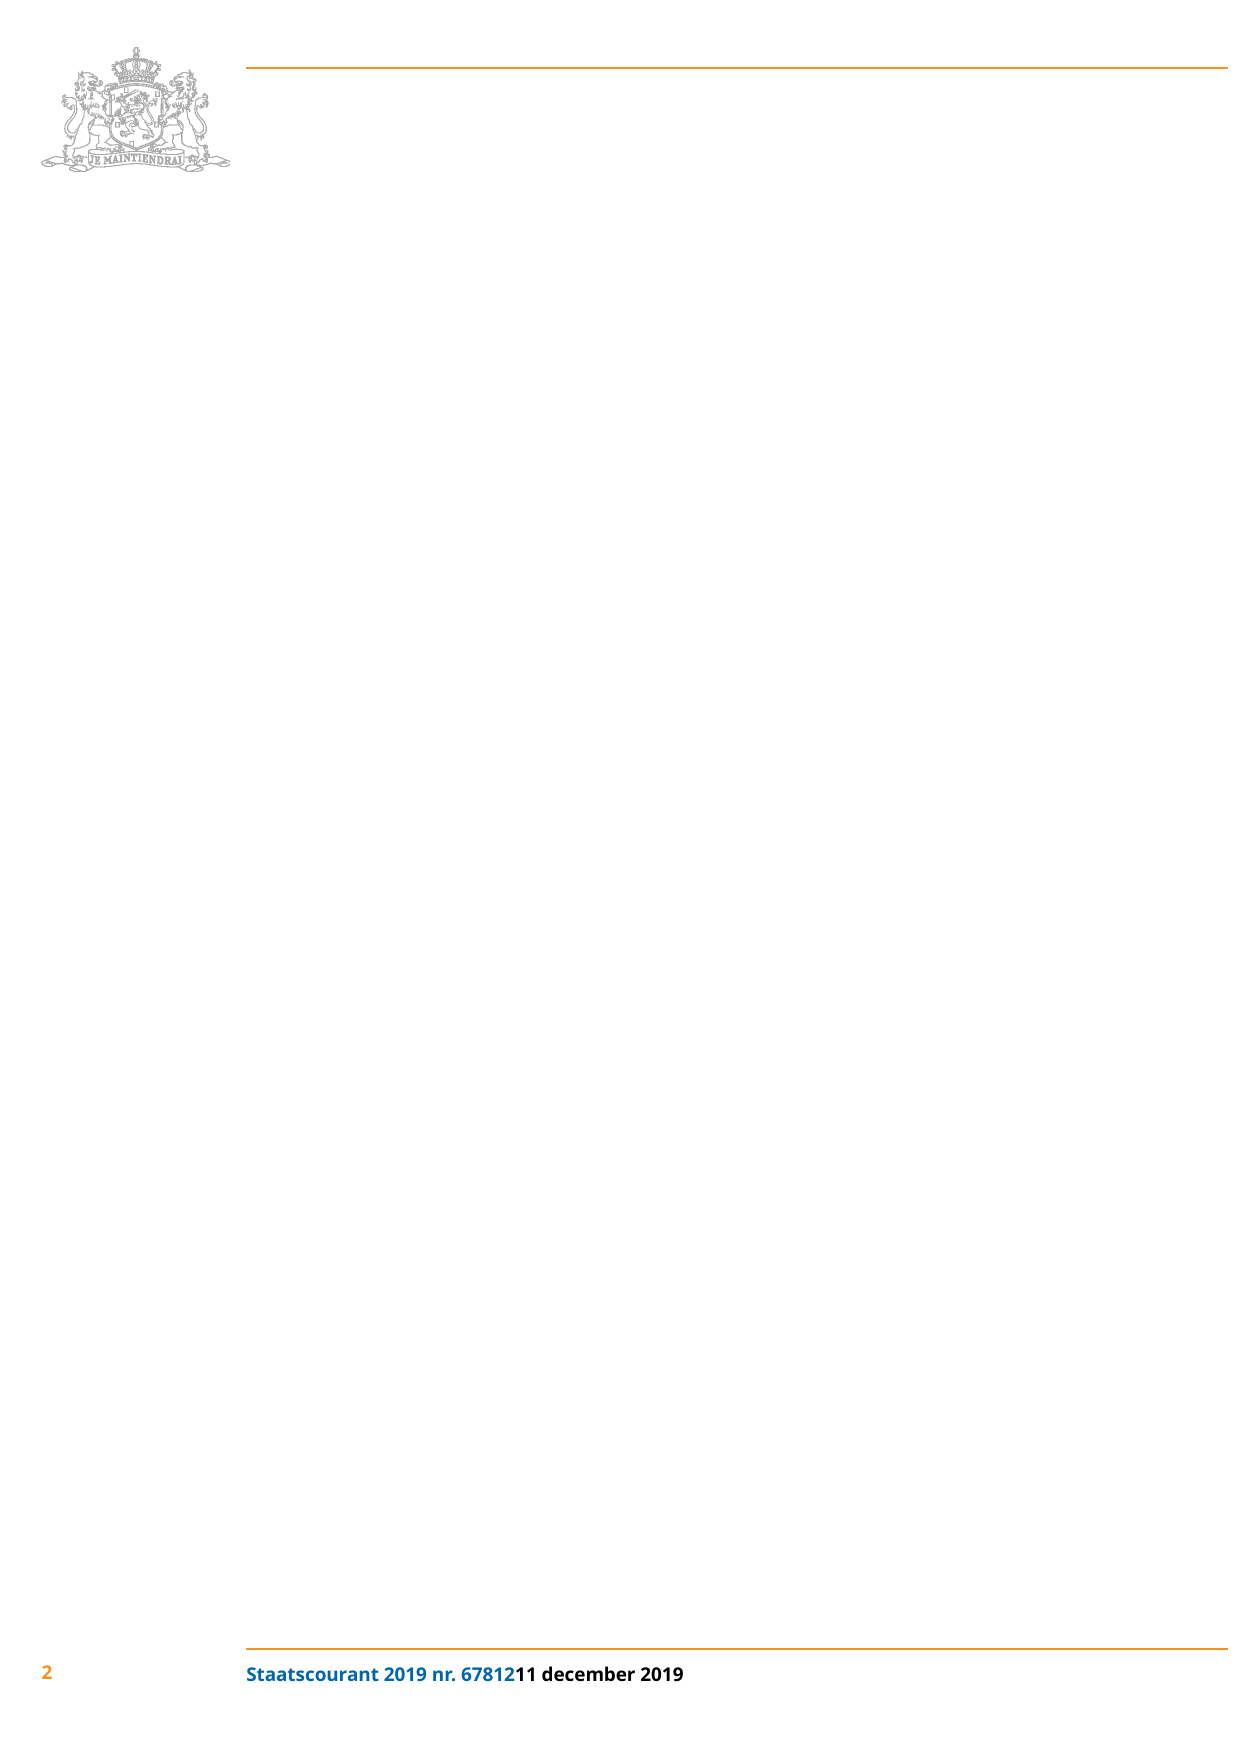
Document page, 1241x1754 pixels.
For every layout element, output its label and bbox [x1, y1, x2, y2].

picture [41, 47, 231, 172]
